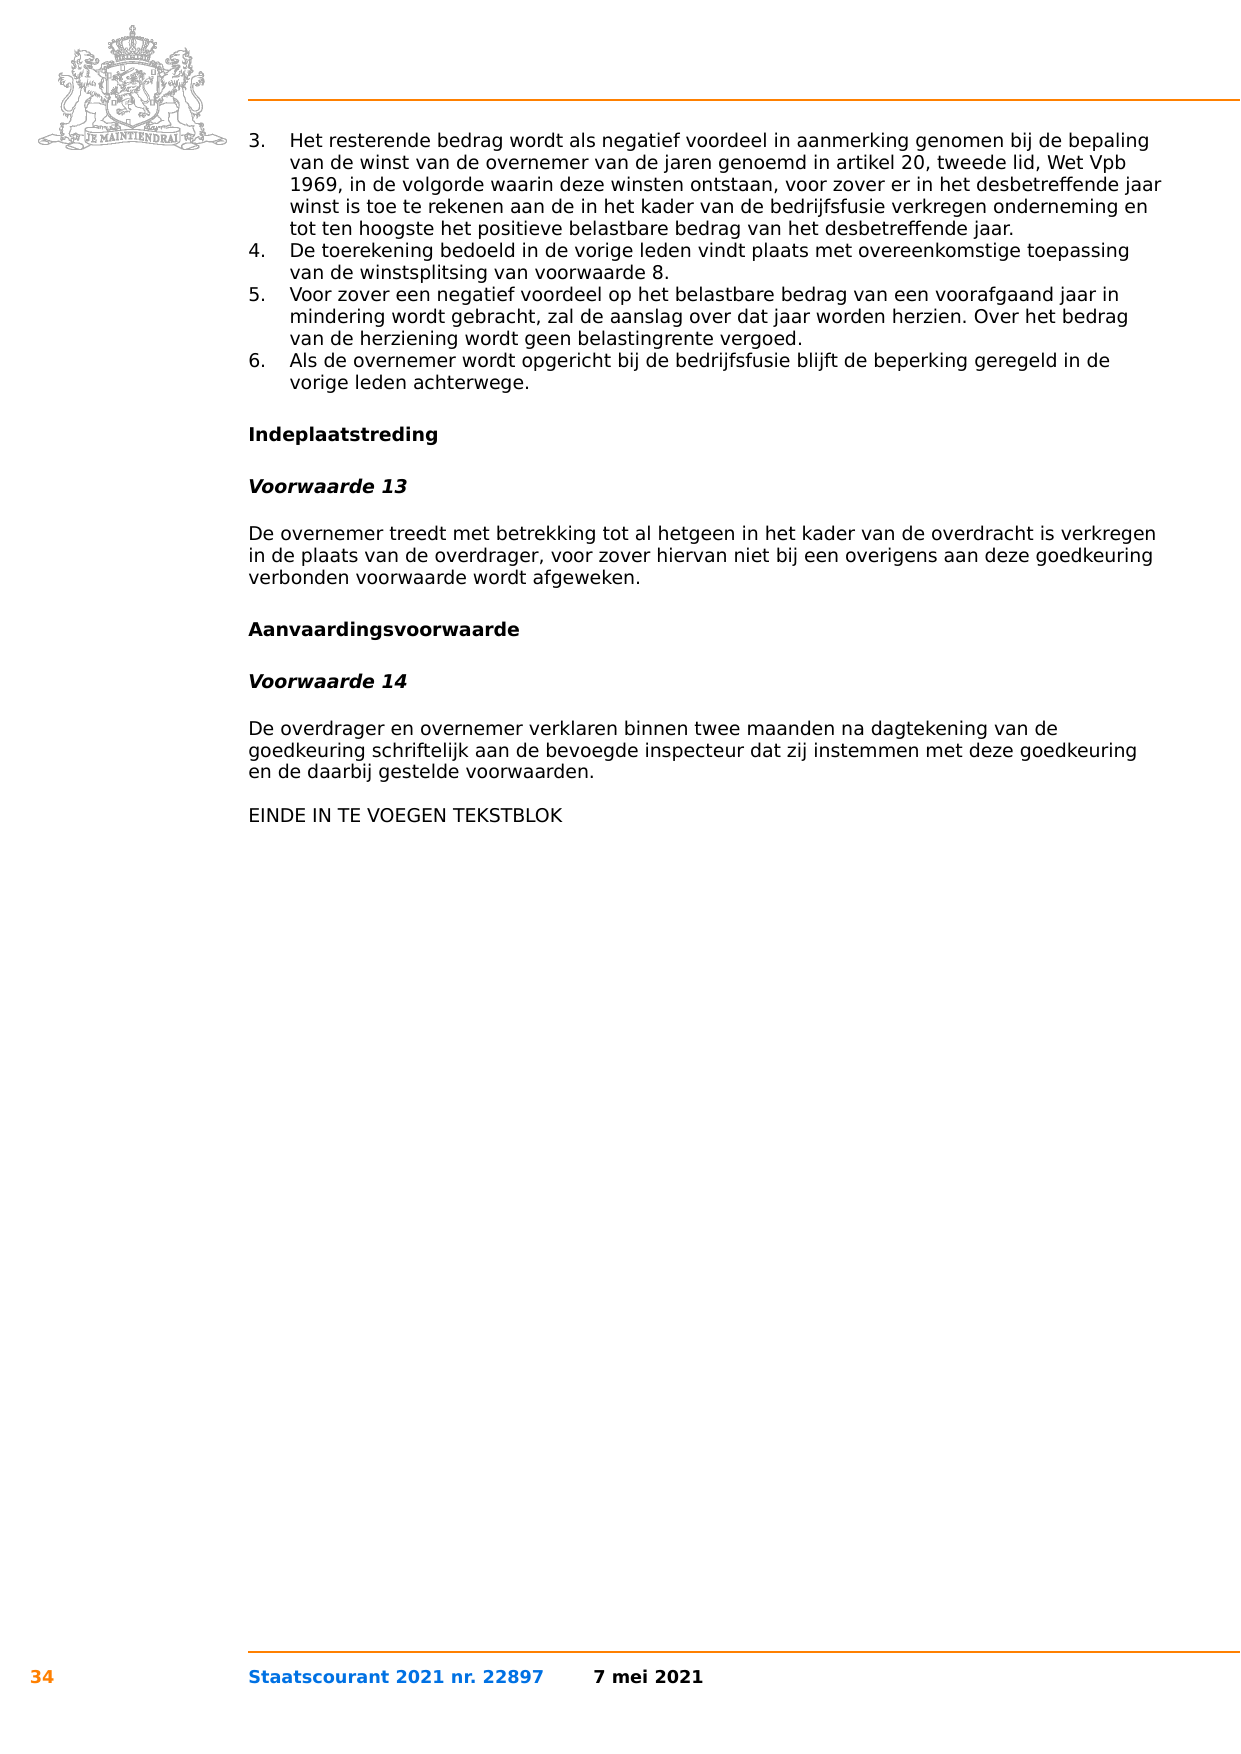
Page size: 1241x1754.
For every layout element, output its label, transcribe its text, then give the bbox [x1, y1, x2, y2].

subtitle Voorwaarde 14 [248, 671, 1163, 692]
picture [38, 25, 227, 150]
text EINDE IN TE VOEGEN TEKSTBLOK [248, 805, 1163, 827]
text De overdrager en overnemer verklaren binnen twee maanden na dagtekening van de goedkeuring schriftelijk aan de bevoegde inspecteur dat zij instemmen met deze goedkeuring en de daarbij gestelde voorwaarden. [248, 717, 1163, 783]
text 5. Voor zover een negatief voordeel op het belastbare bedrag van een voorafgaand jaar in mindering wordt gebracht, zal de aanslag over dat jaar worden herzien. Over het bedrag van de herziening wordt geen belastingrente vergoed. [248, 284, 1163, 350]
text 4. De toerekening bedoeld in de vorige leden vindt plaats met overeenkomstige toepassing van de winstsplitsing van voorwaarde 8. [248, 240, 1163, 284]
subtitle Aanvaardingsvoorwaarde [248, 618, 1163, 641]
subtitle Voorwaarde 13 [248, 476, 1163, 498]
subtitle Indeplaatstreding [248, 424, 1163, 446]
text 3. Het resterende bedrag wordt als negatief voordeel in aanmerking genomen bij de bepaling van de winst van de overnemer van de jaren genoemd in artikel 20, tweede lid, Wet Vpb 1969, in de volgorde waarin deze winsten ontstaan, voor zover er in het desbetreffende jaar winst is toe te rekenen aan de in het kader van de bedrijfsfusie verkregen onderneming en tot ten hoogste het positieve belastbare bedrag van het desbetreffende jaar. [248, 130, 1163, 240]
text 6. Als de overnemer wordt opgericht bij de bedrijfsfusie blijft de beperking geregeld in de vorige leden achterwege. [248, 350, 1163, 394]
text De overnemer treedt met betrekking tot al hetgeen in het kader van de overdracht is verkregen in de plaats van de overdrager, voor zover hiervan niet bij een overigens aan deze goedkeuring verbonden voorwaarde wordt afgeweken. [248, 523, 1163, 588]
